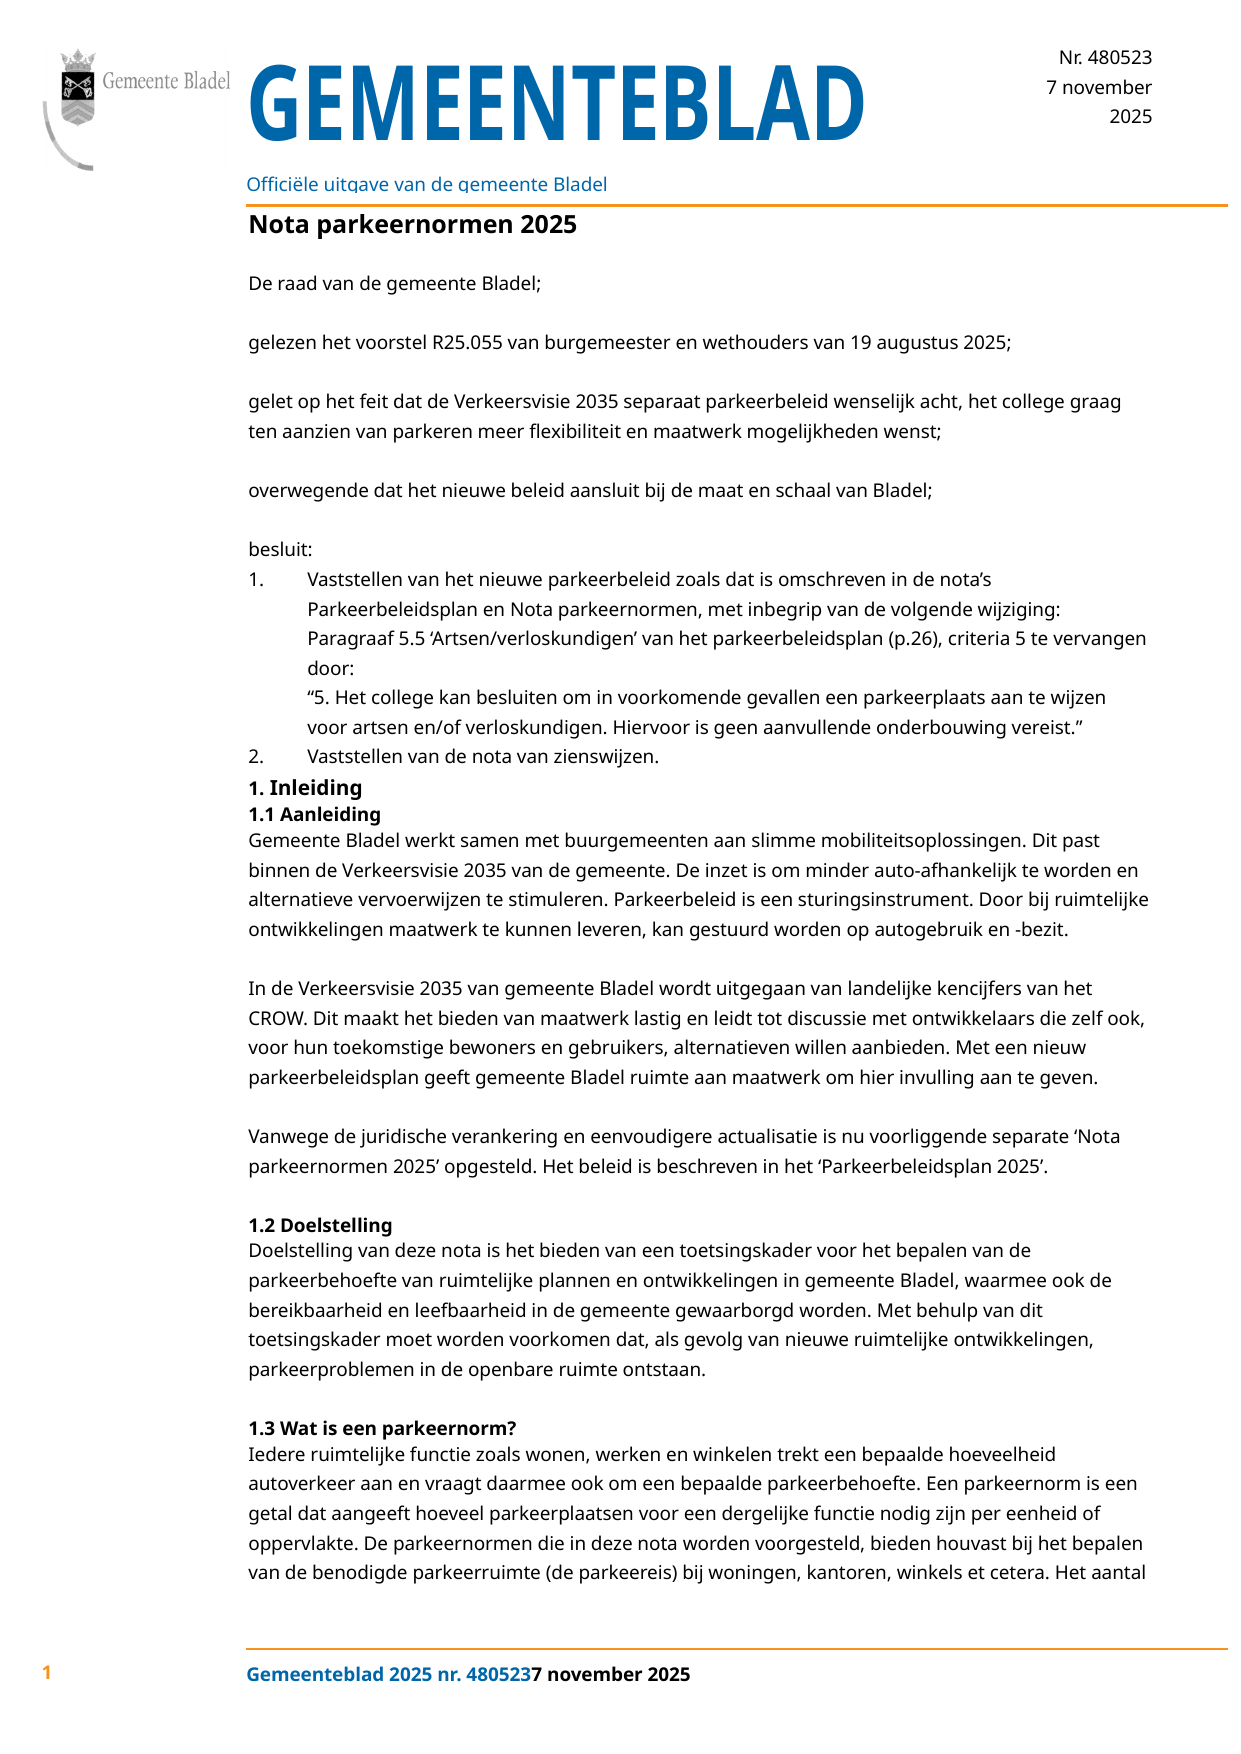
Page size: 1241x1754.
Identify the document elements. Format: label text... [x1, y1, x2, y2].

text Vanwege de juridische verankering en eenvoudigere actualisatie is nu voorliggende separate ‘Nota parkeernormen 2025’ opgesteld. Het beleid is beschreven in het ‘Parkeerbeleidsplan 2025’. [248, 1123, 1152, 1178]
text besluit: [248, 537, 1152, 562]
text 1.3 Wat is een parkeernorm? [248, 1415, 1152, 1441]
text gelet op het feit dat de Verkeersvisie 2035 separaat parkeerbeleid wenselijk acht, het college graag ten aanzien van parkeren meer flexibiliteit en maatwerk mogelijkheden wenst; [248, 389, 1152, 444]
text Nota parkeernormen 2025 [248, 207, 1152, 241]
list “5. Het college kan besluiten om in voorkomende gevallen een parkeerplaats aan te wijzen voor artsen en/of verloskundigen. Hiervoor is geen aanvullende onderbouwing vereist.” [248, 684, 1152, 740]
text Iedere ruimtelijke functie zoals wonen, werken en winkelen trekt een bepaalde hoeveelheid autoverkeer aan en vraagt daarmee ook om een bepaalde parkeerbehoefte. Een parkeernorm is een getal dat aangeeft hoeveel parkeerplaatsen voor een dergelijke functie nodig zijn per eenheid of oppervlakte. De parkeernormen die in deze nota worden voorgesteld, bieden houvast bij het bepalen van de benodigde parkeerruimte (de parkeereis) bij woningen, kantoren, winkels et cetera. Het aantal [248, 1441, 1152, 1585]
list Vaststellen van het nieuwe parkeerbeleid zoals dat is omschreven in de nota’s Parkeerbeleidsplan en Nota parkeernormen, met inbegrip van de volgende wijziging: Paragraaf 5.5 ‘Artsen/verloskundigen’ van het parkeerbeleidsplan (p.26), criteria 5 te vervangen door: [248, 566, 1152, 681]
text De raad van de gemeente Bladel; [248, 270, 1152, 296]
text Gemeente Bladel werkt samen met buurgemeenten aan slimme mobiliteitsoplossingen. Dit past binnen de Verkeersvisie 2035 van de gemeente. De inzet is om minder auto-afhankelijk te worden en alternatieve vervoerwijzen te stimuleren. Parkeerbeleid is een sturingsinstrument. Door bij ruimtelijke ontwikkelingen maatwerk te kunnen leveren, kan gestuurd worden op autogebruik en -bezit. [248, 827, 1152, 942]
text gelezen het voorstel R25.055 van burgemeester en wethouders van 19 augustus 2025; [248, 329, 1152, 355]
text 1.1 Aanleiding [248, 802, 1152, 827]
text In de Verkeersvisie 2035 van gemeente Bladel wordt uitgegaan van landelijke kencijfers van het CROW. Dit maakt het bieden van maatwerk lastig en leidt tot discussie met ontwikkelaars die zelf ook, voor hun toekomstige bewoners en gebruikers, alternatieven willen aanbieden. Met een nieuw parkeerbeleidsplan geeft gemeente Bladel ruimte aan maatwerk om hier invulling aan te geven. [248, 975, 1152, 1090]
text overwegende dat het nieuwe beleid aansluit bij de maat en schaal van Bladel; [248, 477, 1152, 503]
text Doelstelling van deze nota is het bieden van een toetsingskader voor het bepalen van de parkeerbehoefte van ruimtelijke plannen en ontwikkelingen in gemeente Bladel, waarmee ook de bereikbaarheid en leefbaarheid in de gemeente gewaarborgd worden. Met behulp van dit toetsingskader moet worden voorkomen dat, als gevolg van nieuwe ruimtelijke ontwikkelingen, parkeerproblemen in de openbare ruimte ontstaan. [248, 1238, 1152, 1382]
list Vaststellen van de nota van zienswijzen. [248, 744, 1152, 769]
picture [41, 47, 231, 172]
text 1.2 Doelstelling [248, 1212, 1152, 1238]
text 1. Inleiding [248, 773, 1152, 802]
